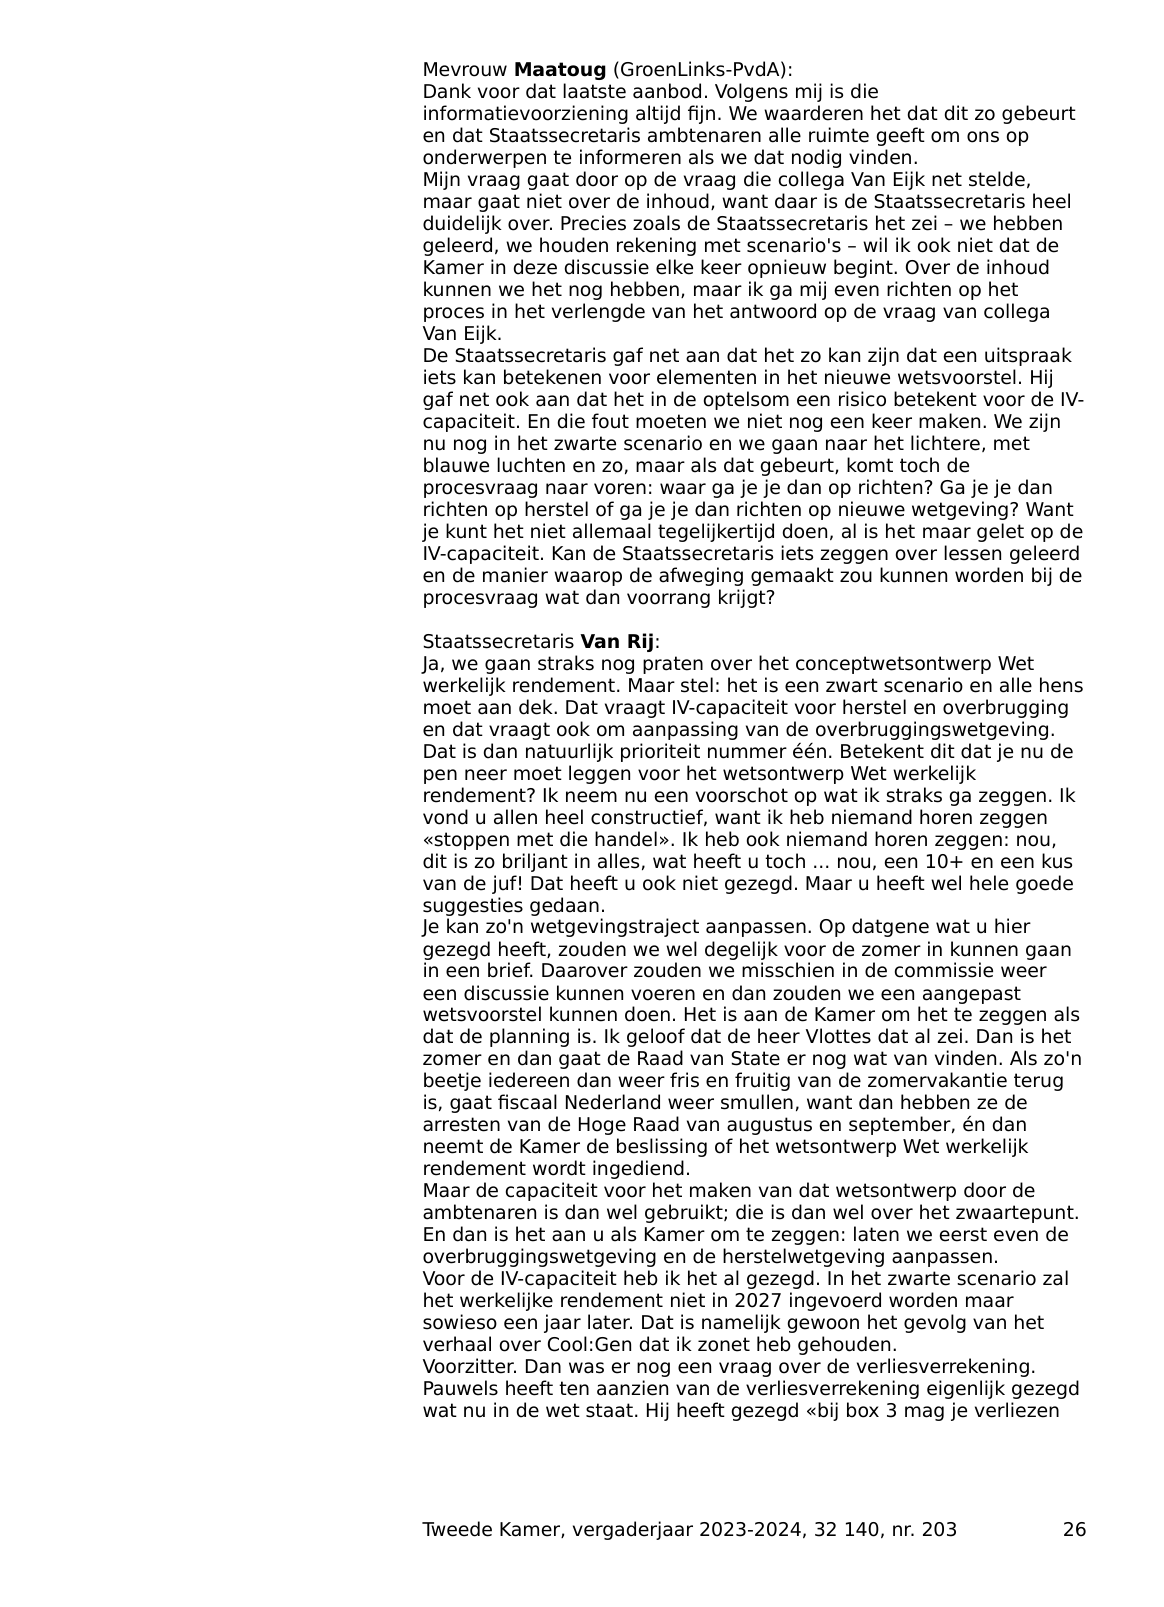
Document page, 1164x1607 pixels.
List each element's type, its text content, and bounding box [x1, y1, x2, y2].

text Je kan zo'n wetgevingstraject aanpassen. Op datgene wat u hier gezegd heeft, zouden we wel degelijk voor de zomer in kunnen gaan in een brief. Daarover zouden we misschien in de commissie weer een discussie kunnen voeren en dan zouden we een aangepast wetsvoorstel kunnen doen. Het is aan de Kamer om het te zeggen als dat de planning is. Ik geloof dat de heer Vlottes dat al zei. Dan is het zomer en dan gaat de Raad van State er nog wat van vinden. Als zo'n beetje iedereen dan weer fris en fruitig van de zomervakantie terug is, gaat fiscaal Nederland weer smullen, want dan hebben ze de arresten van de Hoge Raad van augustus en september, én dan neemt de Kamer de beslissing of het wetsontwerp Wet werkelijk rendement wordt ingediend. [422, 916, 1087, 1180]
text Staatssecretaris Van Rij: [422, 631, 1087, 653]
text Mevrouw Maatoug (GroenLinks-PvdA): [422, 59, 1087, 81]
text Dank voor dat laatste aanbod. Volgens mij is die informatievoorziening altijd fijn. We waarderen het dat dit zo gebeurt en dat Staatssecretaris ambtenaren alle ruimte geeft om ons op onderwerpen te informeren als we dat nodig vinden. [422, 81, 1087, 169]
text Voorzitter. Dan was er nog een vraag over de verliesverrekening. Pauwels heeft ten aanzien van de verliesverrekening eigenlijk gezegd wat nu in de wet staat. Hij heeft gezegd «bij box 3 mag je verliezen [422, 1356, 1087, 1422]
text Maar de capaciteit voor het maken van dat wetsontwerp door de ambtenaren is dan wel gebruikt; die is dan wel over het zwaartepunt. En dan is het aan u als Kamer om te zeggen: laten we eerst even de overbruggingswetgeving en de herstelwetgeving aanpassen. [422, 1180, 1087, 1268]
text Ja, we gaan straks nog praten over het conceptwetsontwerp Wet werkelijk rendement. Maar stel: het is een zwart scenario en alle hens moet aan dek. Dat vraagt IV-capaciteit voor herstel en overbrugging en dat vraagt ook om aanpassing van de overbruggingswetgeving. Dat is dan natuurlijk prioriteit nummer één. Betekent dit dat je nu de pen neer moet leggen voor het wetsontwerp Wet werkelijk rendement? Ik neem nu een voorschot op wat ik straks ga zeggen. Ik vond u allen heel constructief, want ik heb niemand horen zeggen «stoppen met die handel». Ik heb ook niemand horen zeggen: nou, dit is zo briljant in alles, wat heeft u toch ... nou, een 10+ en een kus van de juf! Dat heeft u ook niet gezegd. Maar u heeft wel hele goede suggesties gedaan. [422, 653, 1087, 916]
text Voor de IV-capaciteit heb ik het al gezegd. In het zwarte scenario zal het werkelijke rendement niet in 2027 ingevoerd worden maar sowieso een jaar later. Dat is namelijk gewoon het gevolg van het verhaal over Cool:Gen dat ik zonet heb gehouden. [422, 1268, 1087, 1356]
text Mijn vraag gaat door op de vraag die collega Van Eijk net stelde, maar gaat niet over de inhoud, want daar is de Staatssecretaris heel duidelijk over. Precies zoals de Staatssecretaris het zei – we hebben geleerd, we houden rekening met scenario's – wil ik ook niet dat de Kamer in deze discussie elke keer opnieuw begint. Over de inhoud kunnen we het nog hebben, maar ik ga mij even richten op het proces in het verlengde van het antwoord op de vraag van collega Van Eijk. [422, 169, 1087, 345]
text De Staatssecretaris gaf net aan dat het zo kan zijn dat een uitspraak iets kan betekenen voor elementen in het nieuwe wetsvoorstel. Hij gaf net ook aan dat het in de optelsom een risico betekent voor de IV-capaciteit. En die fout moeten we niet nog een keer maken. We zijn nu nog in het zwarte scenario en we gaan naar het lichtere, met blauwe luchten en zo, maar als dat gebeurt, komt toch de procesvraag naar voren: waar ga je je dan op richten? Ga je je dan richten op herstel of ga je je dan richten op nieuwe wetgeving? Want je kunt het niet allemaal tegelijkertijd doen, al is het maar gelet op de IV-capaciteit. Kan de Staatssecretaris iets zeggen over lessen geleerd en de manier waarop de afweging gemaakt zou kunnen worden bij de procesvraag wat dan voorrang krijgt? [422, 345, 1087, 608]
